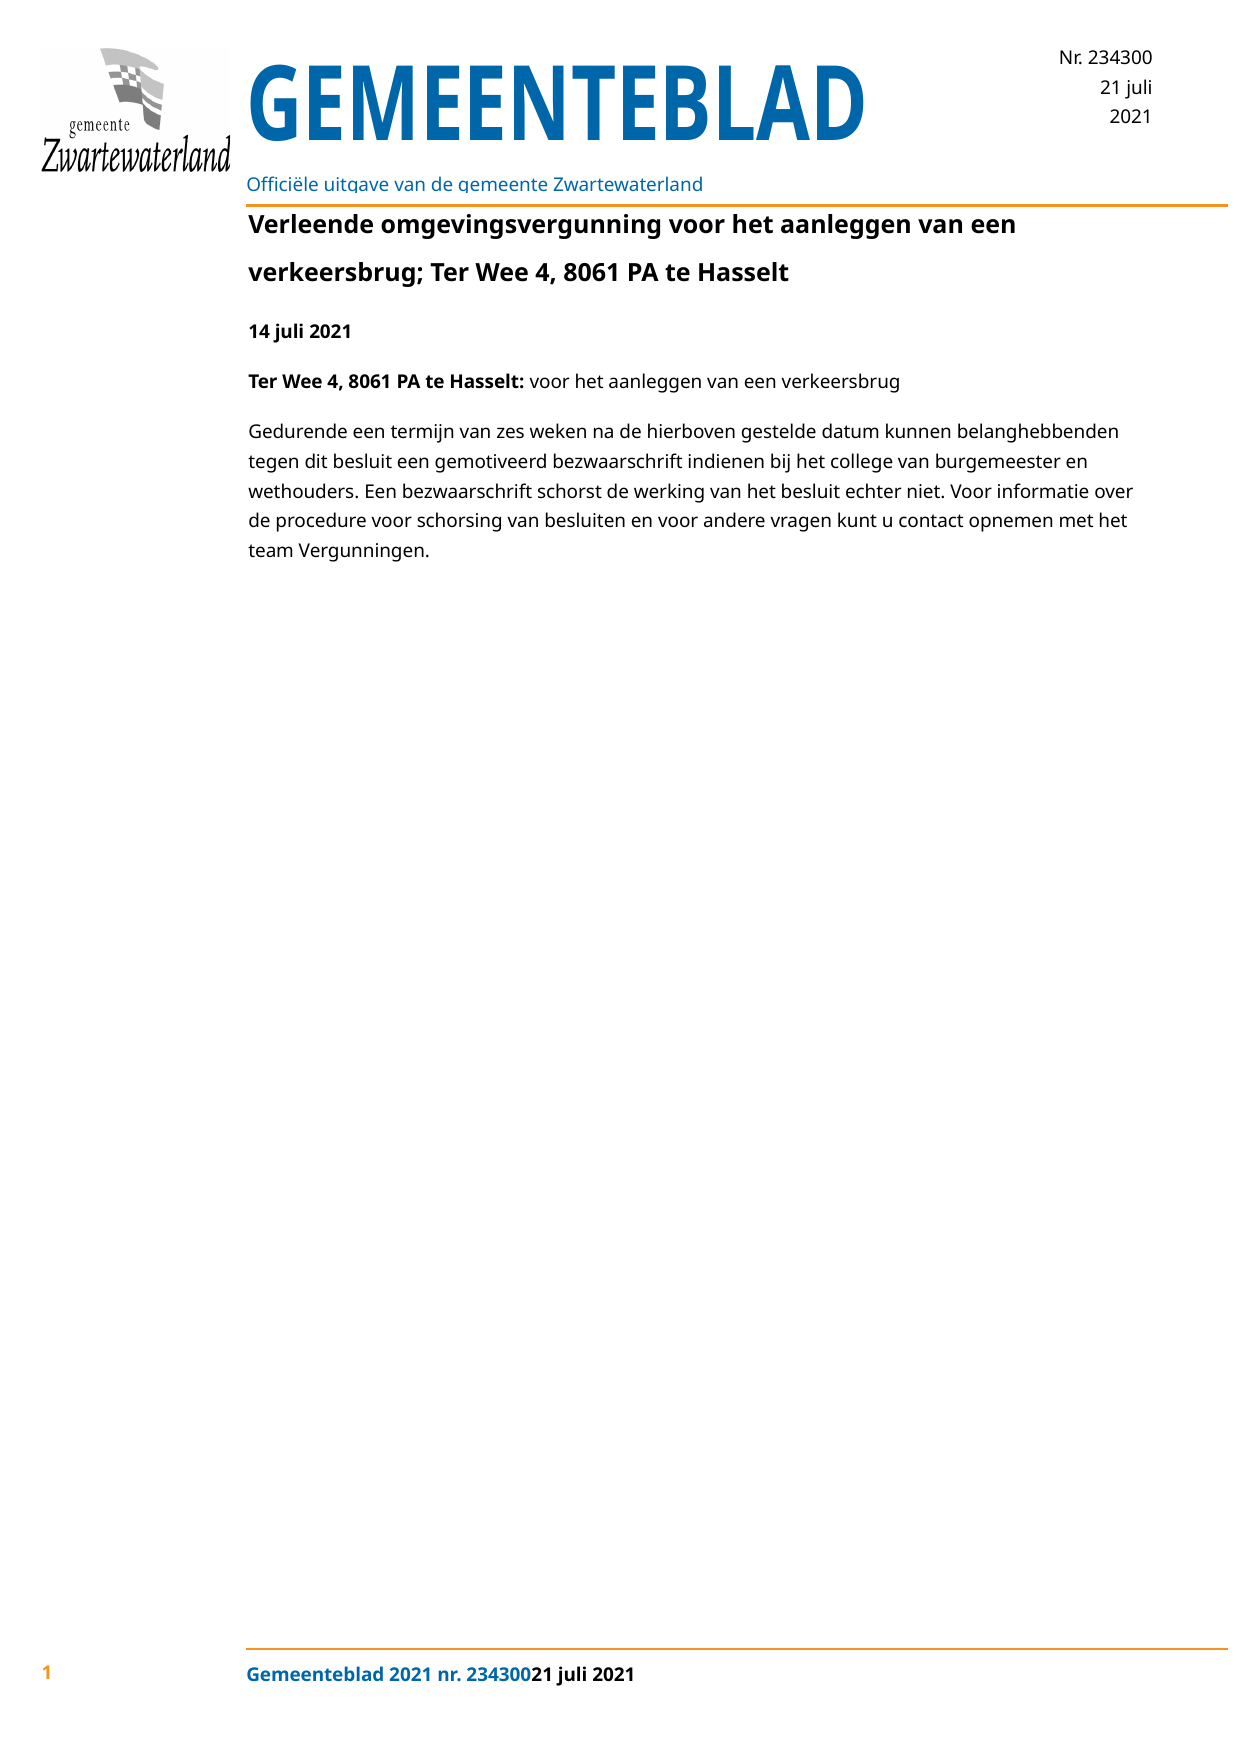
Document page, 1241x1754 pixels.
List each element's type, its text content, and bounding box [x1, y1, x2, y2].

text Gedurende een termijn van zes weken na de hierboven gestelde datum kunnen belanghebbenden tegen dit besluit een gemotiveerd bezwaarschrift indienen bij het college van burgemeester en wethouders. Een bezwaarschrift schorst de werking van het besluit echter niet. Voor informatie over de procedure voor schorsing van besluiten en voor andere vragen kunt u contact opnemen met het team Vergunningen. [248, 419, 1152, 563]
text Verleende omgevingsvergunning voor het aanleggen van een verkeersbrug; Ter Wee 4, 8061 PA te Hasselt [248, 207, 1152, 288]
text Ter Wee 4, 8061 PA te Hasselt: voor het aanleggen van een verkeersbrug [248, 368, 1152, 394]
text 14 juli 2021 [248, 318, 1152, 344]
picture [41, 47, 231, 172]
